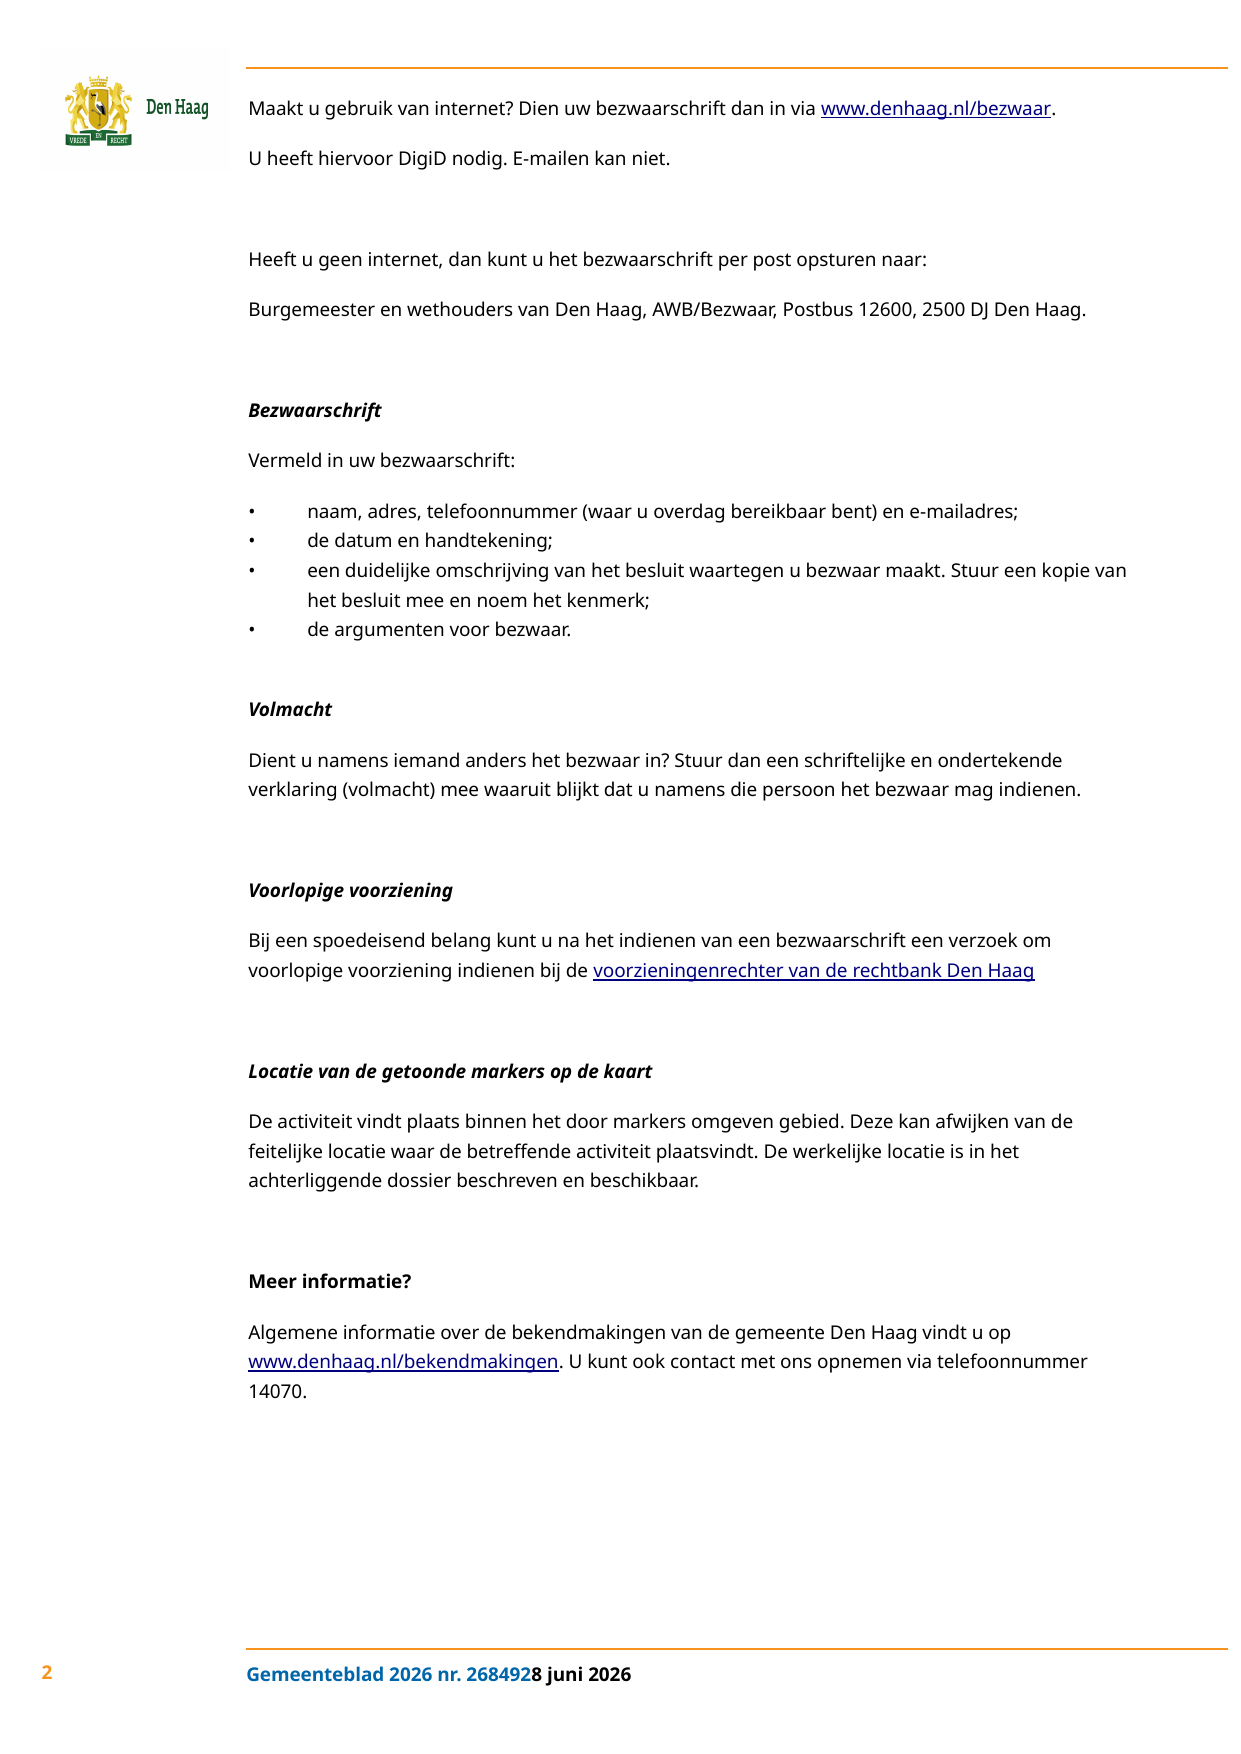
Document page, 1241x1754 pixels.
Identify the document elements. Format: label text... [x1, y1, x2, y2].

text Heeft u geen internet, dan kunt u het bezwaarschrift per post opsturen naar: [248, 246, 1152, 272]
text Bezwaarschrift [248, 397, 1152, 423]
text De activiteit vindt plaats binnen het door markers omgeven gebied. Deze kan afwijken van de feitelijke locatie waar de betreffende activiteit plaatsvindt. De werkelijke locatie is in het achterliggende dossier beschreven en beschikbaar. [248, 1108, 1152, 1193]
list de datum en handtekening; [248, 528, 1152, 553]
text Locatie van de getoonde markers op de kaart [248, 1058, 1152, 1084]
text Algemene informatie over de bekendmakingen van de gemeente Den Haag vindt u op www.denhaag.nl/bekendmakingen. U kunt ook contact met ons opnemen via telefoonnummer 14070. [248, 1319, 1152, 1404]
text Maakt u gebruik van internet? Dien uw bezwaarschrift dan in via www.denhaag.nl/bezwaar. [248, 95, 1152, 121]
text Volmacht [248, 696, 1152, 722]
picture [41, 47, 231, 172]
text U heeft hiervoor DigiD nodig. E-mailen kan niet. [248, 145, 1152, 171]
list een duidelijke omschrijving van het besluit waartegen u bezwaar maakt. Stuur een kopie van het besluit mee en noem het kenmerk; [248, 557, 1152, 613]
text Meer informatie? [248, 1268, 1152, 1294]
text Voorlopige voorziening [248, 877, 1152, 903]
text Dient u namens iemand anders het bezwaar in? Stuur dan een schriftelijke en ondertekende verklaring (volmacht) mee waaruit blijkt dat u namens die persoon het bezwaar mag indienen. [248, 747, 1152, 802]
text Bij een spoedeisend belang kunt u na het indienen van een bezwaarschrift een verzoek om voorlopige voorziening indienen bij de voorzieningenrechter van de rechtbank Den Haag [248, 928, 1152, 983]
text Vermeld in uw bezwaarschrift: [248, 448, 1152, 473]
text Burgemeester en wethouders van Den Haag, AWB/Bezwaar, Postbus 12600, 2500 DJ Den Haag. [248, 296, 1152, 322]
list de argumenten voor bezwaar. [248, 616, 1152, 642]
list naam, adres, telefoonnummer (waar u overdag bereikbaar bent) en e-mailadres; [248, 498, 1152, 524]
